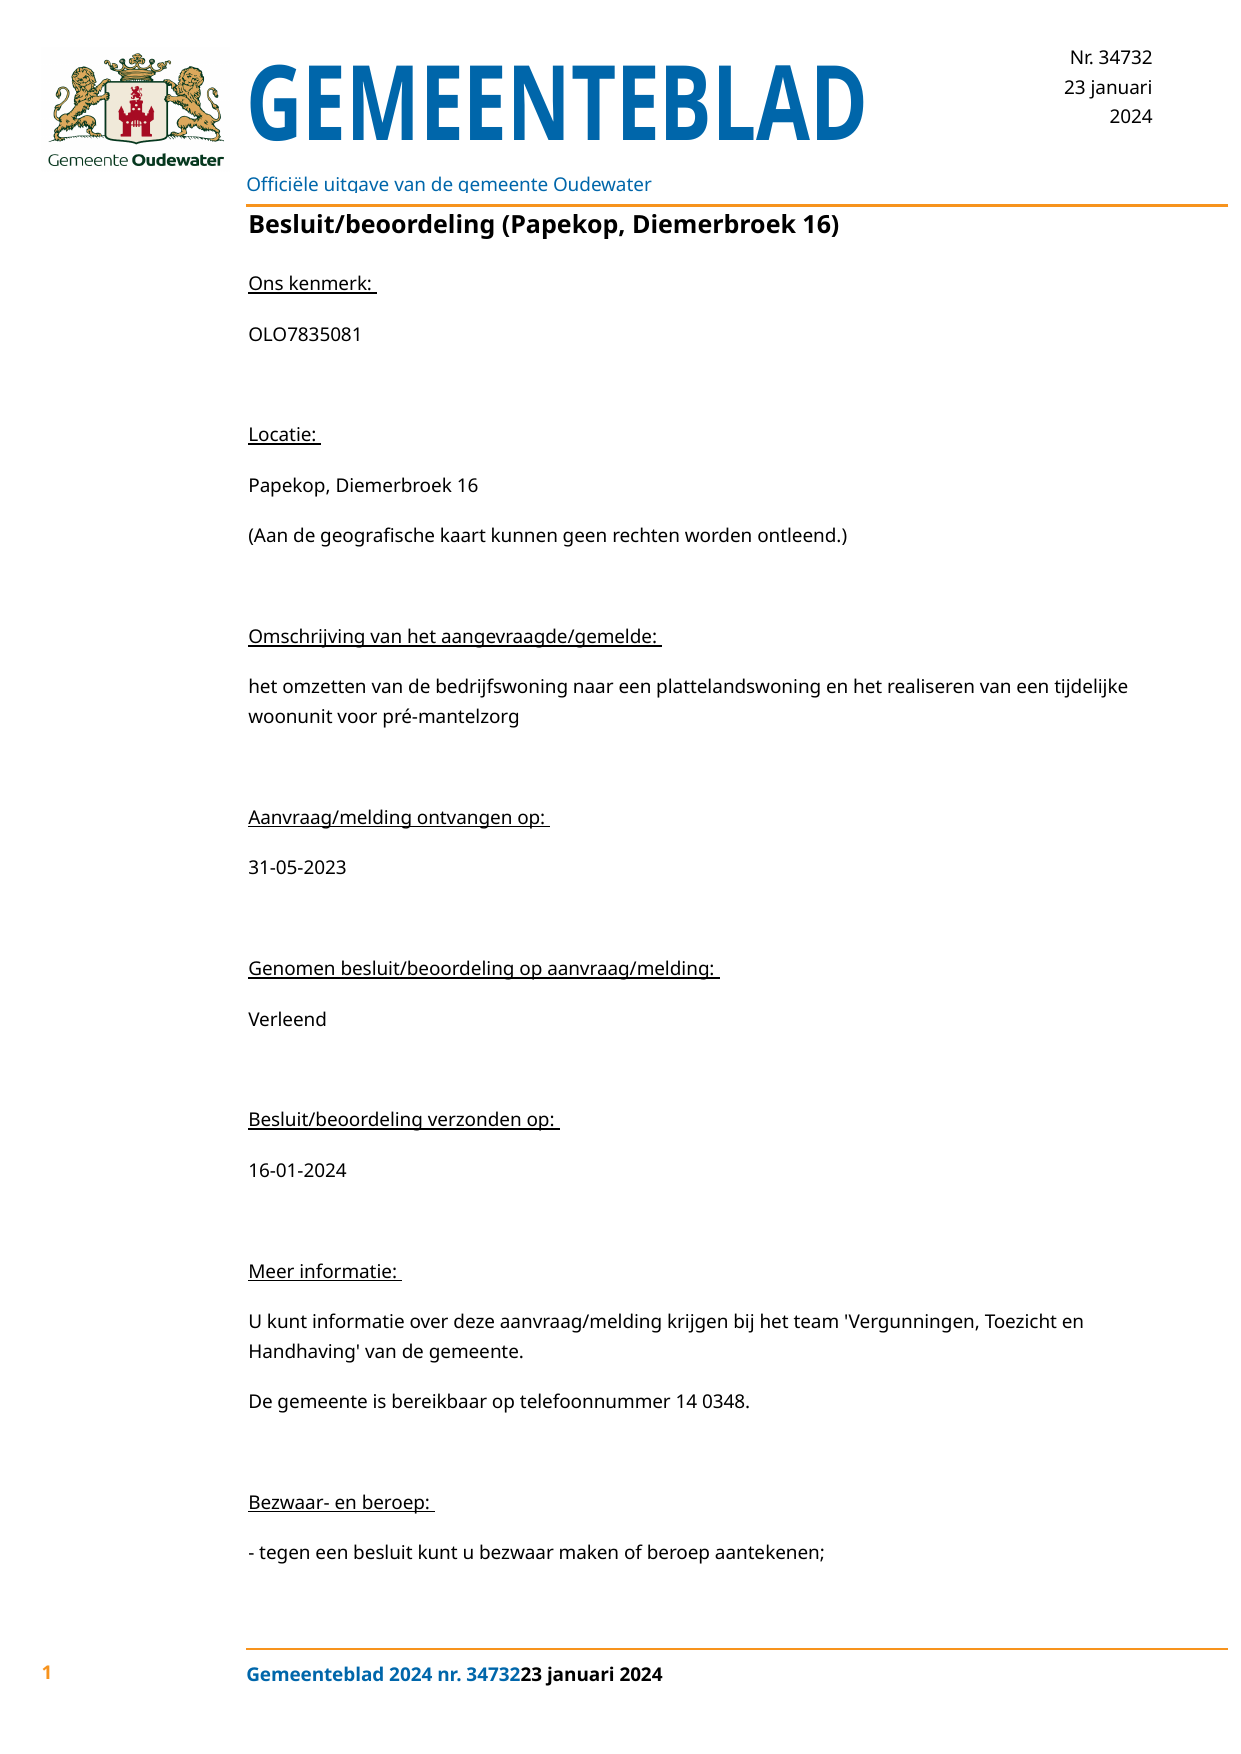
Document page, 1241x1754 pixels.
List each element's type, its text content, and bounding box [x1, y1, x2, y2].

text 31-05-2023 [248, 854, 1152, 880]
text Papekop, Diemerbroek 16 [248, 472, 1152, 498]
text Meer informatie: [248, 1258, 1152, 1283]
text Bezwaar- en beroep: [248, 1489, 1152, 1515]
text Besluit/beoordeling (Papekop, Diemerbroek 16) [248, 207, 1152, 241]
text Omschrijving van het aangevraagde/gemelde: [248, 623, 1152, 649]
text (Aan de geografische kaart kunnen geen rechten worden ontleend.) [248, 522, 1152, 548]
picture [41, 47, 231, 172]
text het omzetten van de bedrijfswoning naar een plattelandswoning en het realiseren van een tijdelijke woonunit voor pré-mantelzorg [248, 674, 1152, 729]
text Verleend [248, 1006, 1152, 1031]
text De gemeente is bereikbaar op telefoonnummer 14 0348. [248, 1388, 1152, 1414]
text U kunt informatie over deze aanvraag/melding krijgen bij het team 'Vergunningen, Toezicht en Handhaving' van de gemeente. [248, 1308, 1152, 1363]
text 16-01-2024 [248, 1157, 1152, 1183]
text OLO7835081 [248, 321, 1152, 346]
text Locatie: [248, 422, 1152, 447]
text Genomen besluit/beoordeling op aanvraag/melding: [248, 955, 1152, 981]
text Ons kenmerk: [248, 270, 1152, 296]
text - tegen een besluit kunt u bezwaar maken of beroep aantekenen; [248, 1539, 1152, 1565]
text Besluit/beoordeling verzonden op: [248, 1107, 1152, 1132]
text Aanvraag/melding ontvangen op: [248, 804, 1152, 830]
